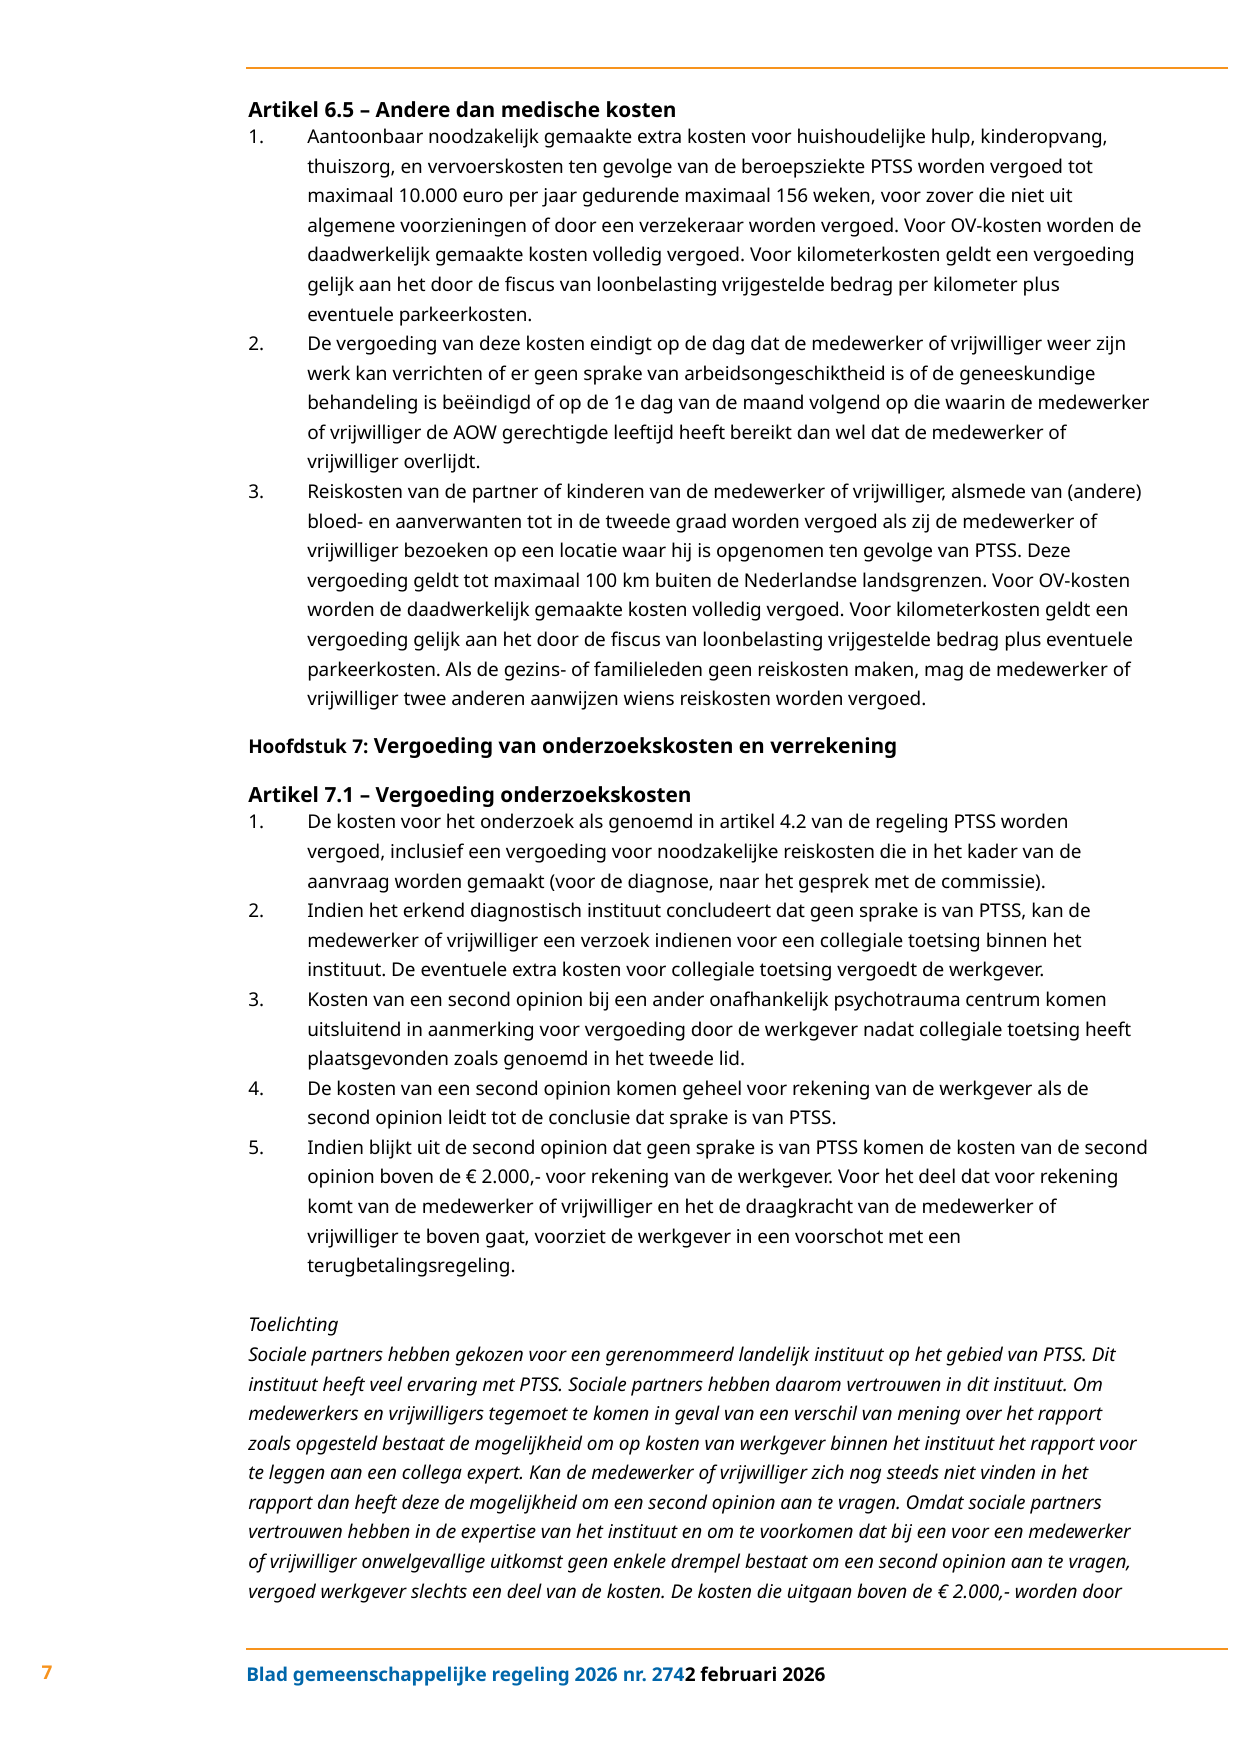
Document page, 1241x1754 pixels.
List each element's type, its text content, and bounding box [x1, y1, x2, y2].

list Aantoonbaar noodzakelijk gemaakte extra kosten voor huishoudelijke hulp, kinderopvang, thuiszorg, en vervoerskosten ten gevolge van de beroepsziekte PTSS worden vergoed tot maximaal 10.000 euro per jaar gedurende maximaal 156 weken, voor zover die niet uit algemene voorzieningen of door een verzekeraar worden vergoed. Voor OV-kosten worden de daadwerkelijk gemaakte kosten volledig vergoed. Voor kilometerkosten geldt een vergoeding gelijk aan het door de fiscus van loonbelasting vrijgestelde bedrag per kilometer plus eventuele parkeerkosten. [248, 123, 1152, 326]
text Artikel 7.1 – Vergoeding onderzoekskosten [248, 780, 1152, 809]
text Toelichting [248, 1312, 1152, 1337]
list Kosten van een second opinion bij een ander onafhankelijk psychotrauma centrum komen uitsluitend in aanmerking voor vergoeding door de werkgever nadat collegiale toetsing heeft plaatsgevonden zoals genoemd in het tweede lid. [248, 986, 1152, 1071]
list Indien blijkt uit de second opinion dat geen sprake is van PTSS komen de kosten van de second opinion boven de € 2.000,- voor rekening van de werkgever. Voor het deel dat voor rekening komt van de medewerker of vrijwilliger en het de draagkracht van de medewerker of vrijwilliger te boven gaat, voorziet de werkgever in een voorschot met een terugbetalingsregeling. [248, 1134, 1152, 1278]
text Hoofdstuk 7: Vergoeding van onderzoekskosten en verrekening [248, 731, 1152, 759]
list De kosten van een second opinion komen geheel voor rekening van de werkgever als de second opinion leidt tot de conclusie dat sprake is van PTSS. [248, 1075, 1152, 1130]
list De kosten voor het onderzoek als genoemd in artikel 4.2 van de regeling PTSS worden vergoed, inclusief een vergoeding voor noodzakelijke reiskosten die in het kader van de aanvraag worden gemaakt (voor de diagnose, naar het gesprek met de commissie). [248, 809, 1152, 893]
text Artikel 6.5 – Andere dan medische kosten [248, 95, 1152, 123]
picture [41, 47, 231, 172]
list De vergoeding van deze kosten eindigt op de dag dat de medewerker of vrijwilliger weer zijn werk kan verrichten of er geen sprake van arbeidsongeschiktheid is of de geneeskundige behandeling is beëindigd of op de 1e dag van de maand volgend op die waarin de medewerker of vrijwilliger de AOW gerechtigde leeftijd heeft bereikt dan wel dat de medewerker of vrijwilliger overlijdt. [248, 330, 1152, 474]
text Sociale partners hebben gekozen voor een gerenommeerd landelijk instituut op het gebied van PTSS. Dit instituut heeft veel ervaring met PTSS. Sociale partners hebben daarom vertrouwen in dit instituut. Om medewerkers en vrijwilligers tegemoet te komen in geval van een verschil van mening over het rapport zoals opgesteld bestaat de mogelijkheid om op kosten van werkgever binnen het instituut het rapport voor te leggen aan een collega expert. Kan de medewerker of vrijwilliger zich nog steeds niet vinden in het rapport dan heeft deze de mogelijkheid om een second opinion aan te vragen. Omdat sociale partners vertrouwen hebben in de expertise van het instituut en om te voorkomen dat bij een voor een medewerker of vrijwilliger onwelgevallige uitkomst geen enkele drempel bestaat om een second opinion aan te vragen, vergoed werkgever slechts een deel van de kosten. De kosten die uitgaan boven de € 2.000,- worden door [248, 1341, 1152, 1603]
list Reiskosten van de partner of kinderen van de medewerker of vrijwilliger, alsmede van (andere) bloed- en aanverwanten tot in de tweede graad worden vergoed als zij de medewerker of vrijwilliger bezoeken op een locatie waar hij is opgenomen ten gevolge van PTSS. Deze vergoeding geldt tot maximaal 100 km buiten de Nederlandse landsgrenzen. Voor OV-kosten worden de daadwerkelijk gemaakte kosten volledig vergoed. Voor kilometerkosten geldt een vergoeding gelijk aan het door de fiscus van loonbelasting vrijgestelde bedrag plus eventuele parkeerkosten. Als de gezins- of familieleden geen reiskosten maken, mag de medewerker of vrijwilliger twee anderen aanwijzen wiens reiskosten worden vergoed. [248, 478, 1152, 711]
list Indien het erkend diagnostisch instituut concludeert dat geen sprake is van PTSS, kan de medewerker of vrijwilliger een verzoek indienen voor een collegiale toetsing binnen het instituut. De eventuele extra kosten voor collegiale toetsing vergoedt de werkgever. [248, 897, 1152, 982]
